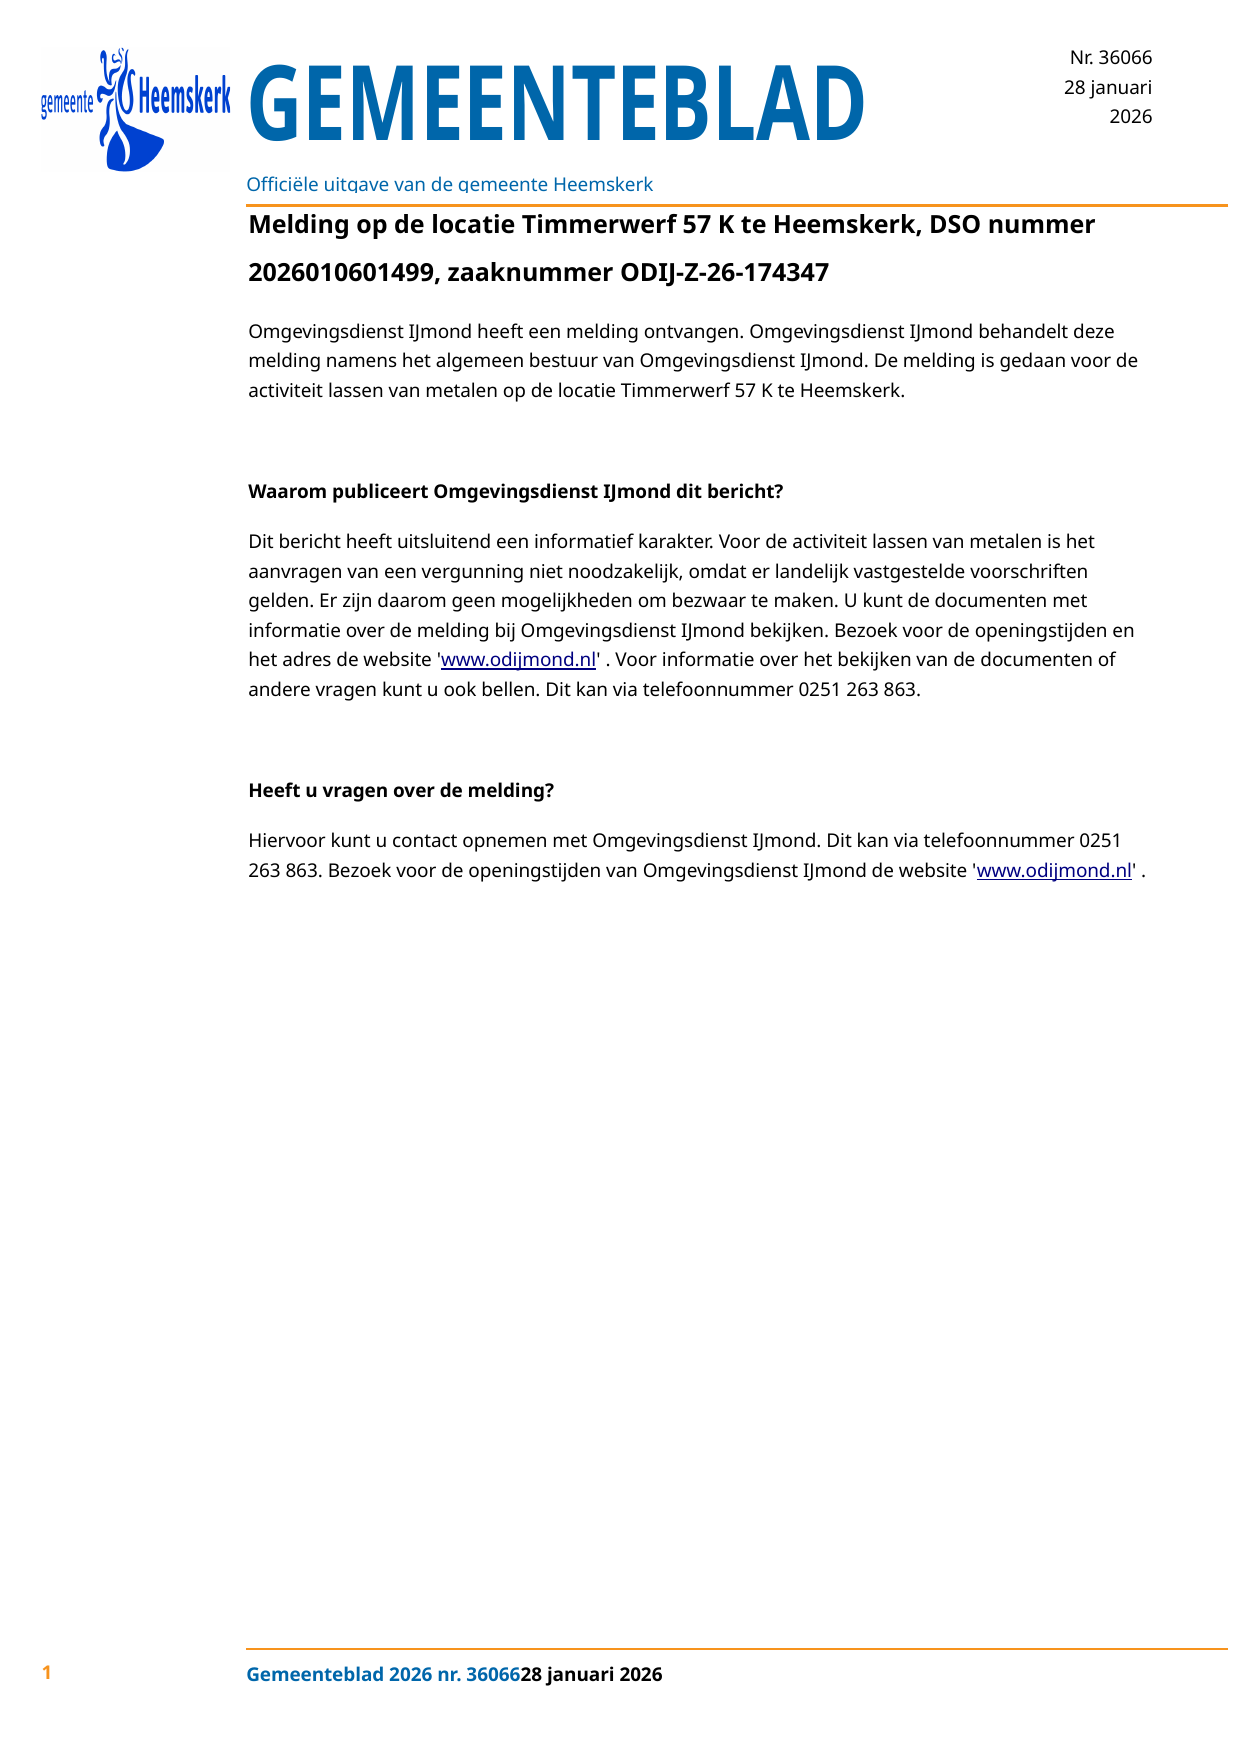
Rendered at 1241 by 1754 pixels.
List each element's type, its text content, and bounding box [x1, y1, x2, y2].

text Hiervoor kunt u contact opnemen met Omgevingsdienst IJmond. Dit kan via telefoonnummer 0251 263 863. Bezoek voor de openingstijden van Omgevingsdienst IJmond de website 'www.odijmond.nl' . [248, 827, 1152, 883]
text Melding op de locatie Timmerwerf 57 K te Heemskerk, DSO nummer 2026010601499, zaaknummer ODIJ-Z-26-174347 [248, 207, 1152, 288]
picture [41, 47, 231, 172]
text Heeft u vragen over de melding? [248, 777, 1152, 803]
text Waarom publiceert Omgevingsdienst IJmond dit bericht? [248, 478, 1152, 504]
text Dit bericht heeft uitsluitend een informatief karakter. Voor de activiteit lassen van metalen is het aanvragen van een vergunning niet noodzakelijk, omdat er landelijk vastgestelde voorschriften gelden. Er zijn daarom geen mogelijkheden om bezwaar te maken. U kunt de documenten met informatie over de melding bij Omgevingsdienst IJmond bekijken. Bezoek voor de openingstijden en het adres de website 'www.odijmond.nl' . Voor informatie over het bekijken van de documenten of andere vragen kunt u ook bellen. Dit kan via telefoonnummer 0251 263 863. [248, 528, 1152, 702]
text Omgevingsdienst IJmond heeft een melding ontvangen. Omgevingsdienst IJmond behandelt deze melding namens het algemeen bestuur van Omgevingsdienst IJmond. De melding is gedaan voor de activiteit lassen van metalen op de locatie Timmerwerf 57 K te Heemskerk. [248, 318, 1152, 403]
